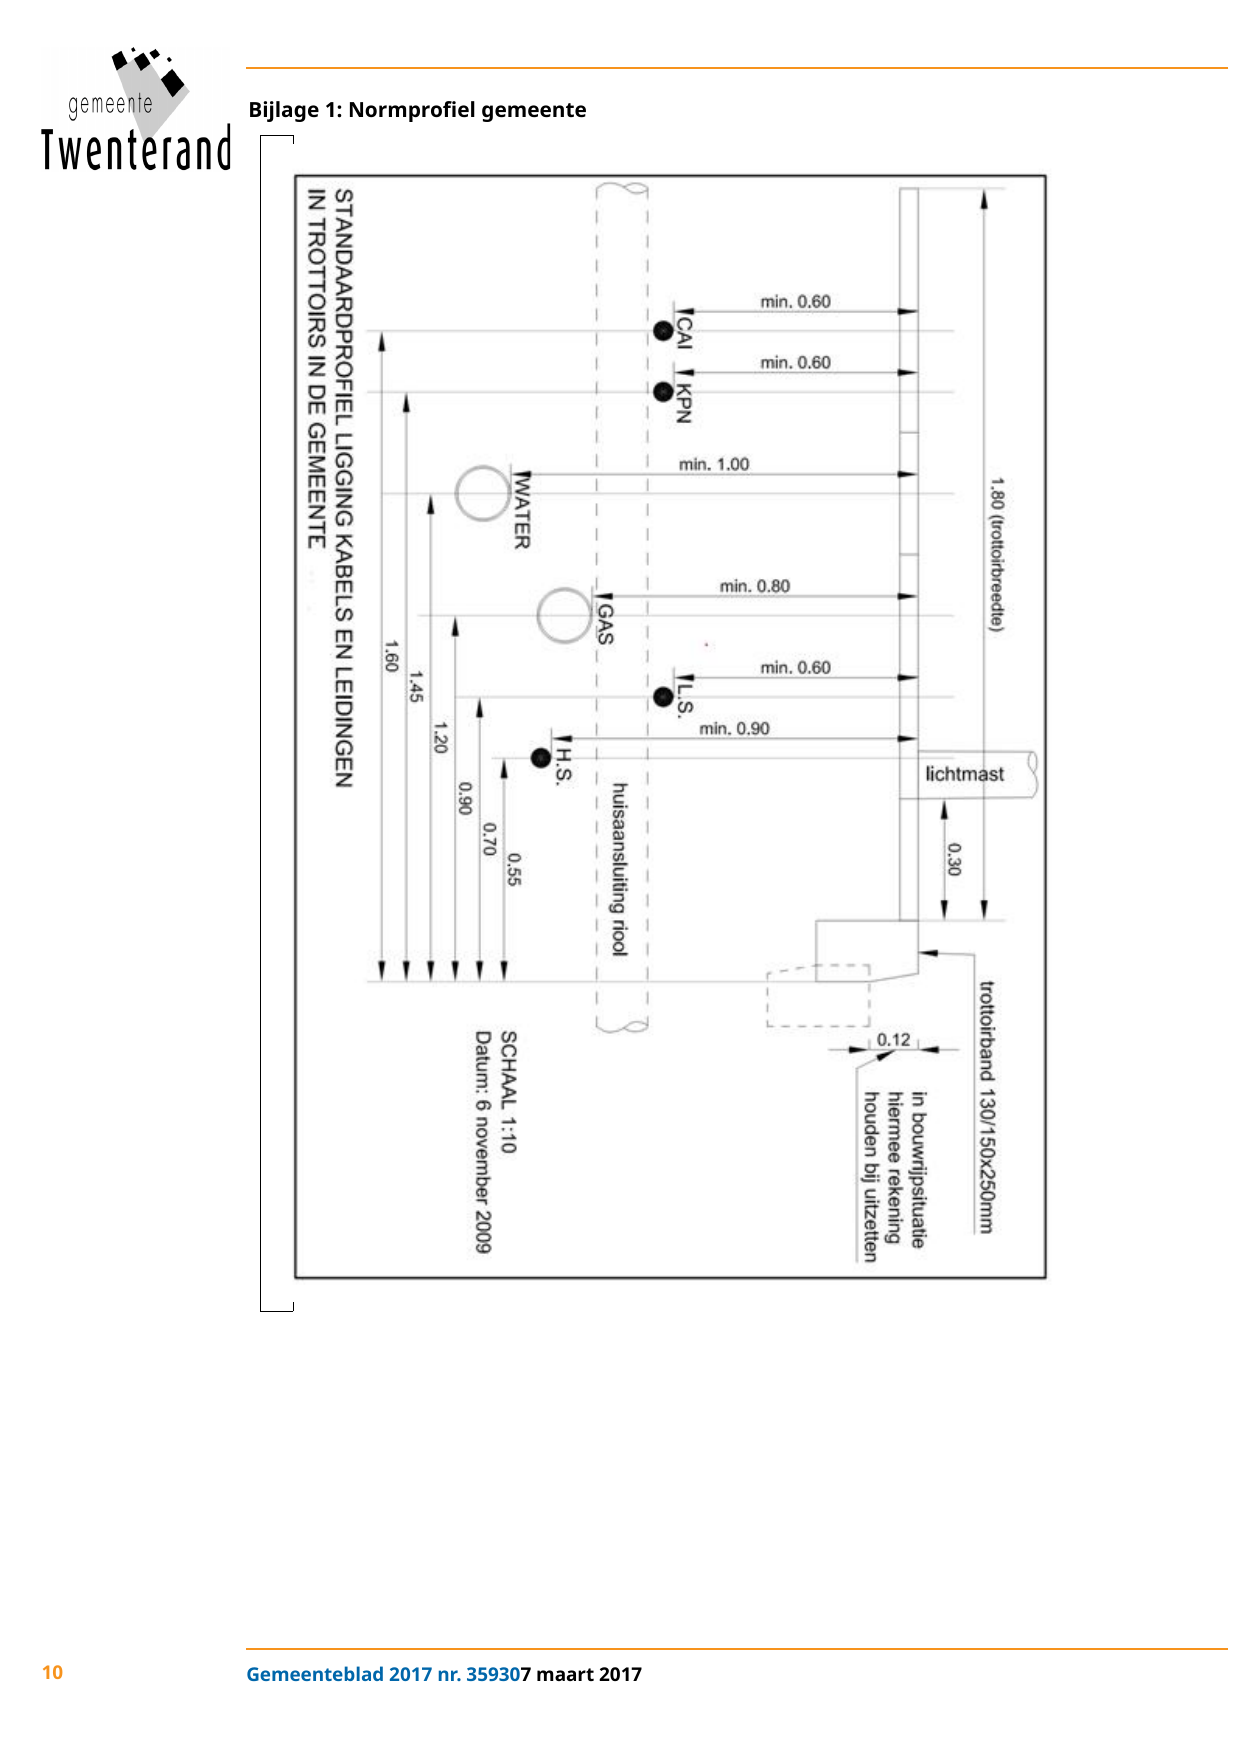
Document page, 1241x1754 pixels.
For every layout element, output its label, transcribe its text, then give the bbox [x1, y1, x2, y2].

picture [268, 144, 1064, 1302]
picture [41, 47, 231, 172]
text Bijlage 1: Normprofiel gemeente [248, 95, 1152, 123]
